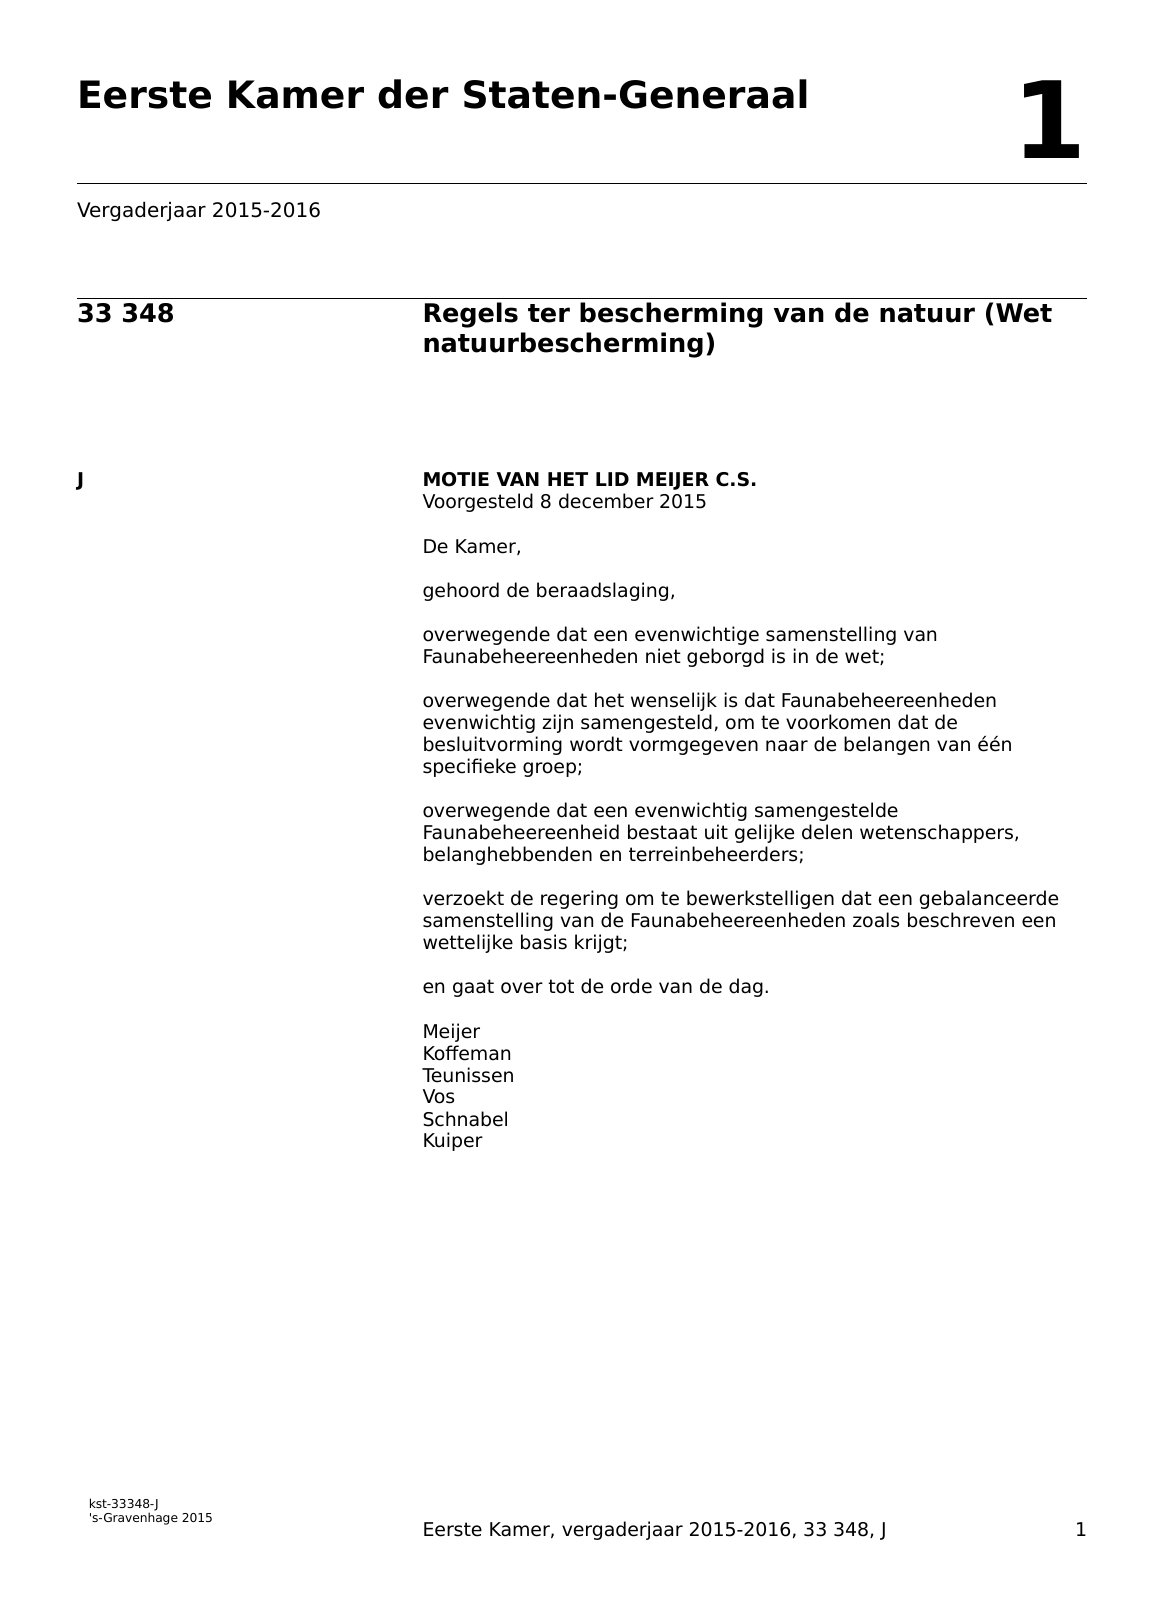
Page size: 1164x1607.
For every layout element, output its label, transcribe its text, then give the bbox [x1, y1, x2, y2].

text Koffeman [422, 1042, 1087, 1064]
subtitle J MOTIE VAN HET LID MEIJER C.S. [77, 469, 1087, 491]
table_cell Vergaderjaar 2015-2016 [77, 184, 1087, 298]
table_header 1 [886, 59, 1087, 183]
text Teunissen [422, 1064, 1087, 1086]
text 's-Gravenhage 2015 [88, 1511, 323, 1525]
text kst-33348-J [88, 1497, 323, 1511]
text overwegende dat een evenwichtig samengestelde Faunabeheereenheid bestaat uit gelijke delen wetenschappers, belanghebbenden en terreinbeheerders; [422, 800, 1087, 866]
text gehoord de beraadslaging, [422, 580, 1087, 602]
text en gaat over tot de orde van de dag. [422, 976, 1087, 998]
text Schnabel [422, 1108, 1087, 1130]
text Voorgesteld 8 december 2015 [422, 491, 1087, 513]
text Vos [422, 1086, 1087, 1108]
subtitle 33 348 Regels ter bescherming van de natuur (Wet natuurbescherming) [77, 299, 1087, 358]
table_header Eerste Kamer der Staten-Generaal [77, 59, 886, 183]
text Kuiper [422, 1130, 1087, 1152]
text Meijer [422, 1021, 1087, 1042]
text overwegende dat het wenselijk is dat Faunabeheereenheden evenwichtig zijn samengesteld, om te voorkomen dat de besluitvorming wordt vormgegeven naar de belangen van één specifieke groep; [422, 690, 1087, 778]
text overwegende dat een evenwichtige samenstelling van Faunabeheereenheden niet geborgd is in de wet; [422, 624, 1087, 668]
text De Kamer, [422, 536, 1087, 557]
text verzoekt de regering om te bewerkstelligen dat een gebalanceerde samenstelling van de Faunabeheereenheden zoals beschreven een wettelijke basis krijgt; [422, 888, 1087, 954]
